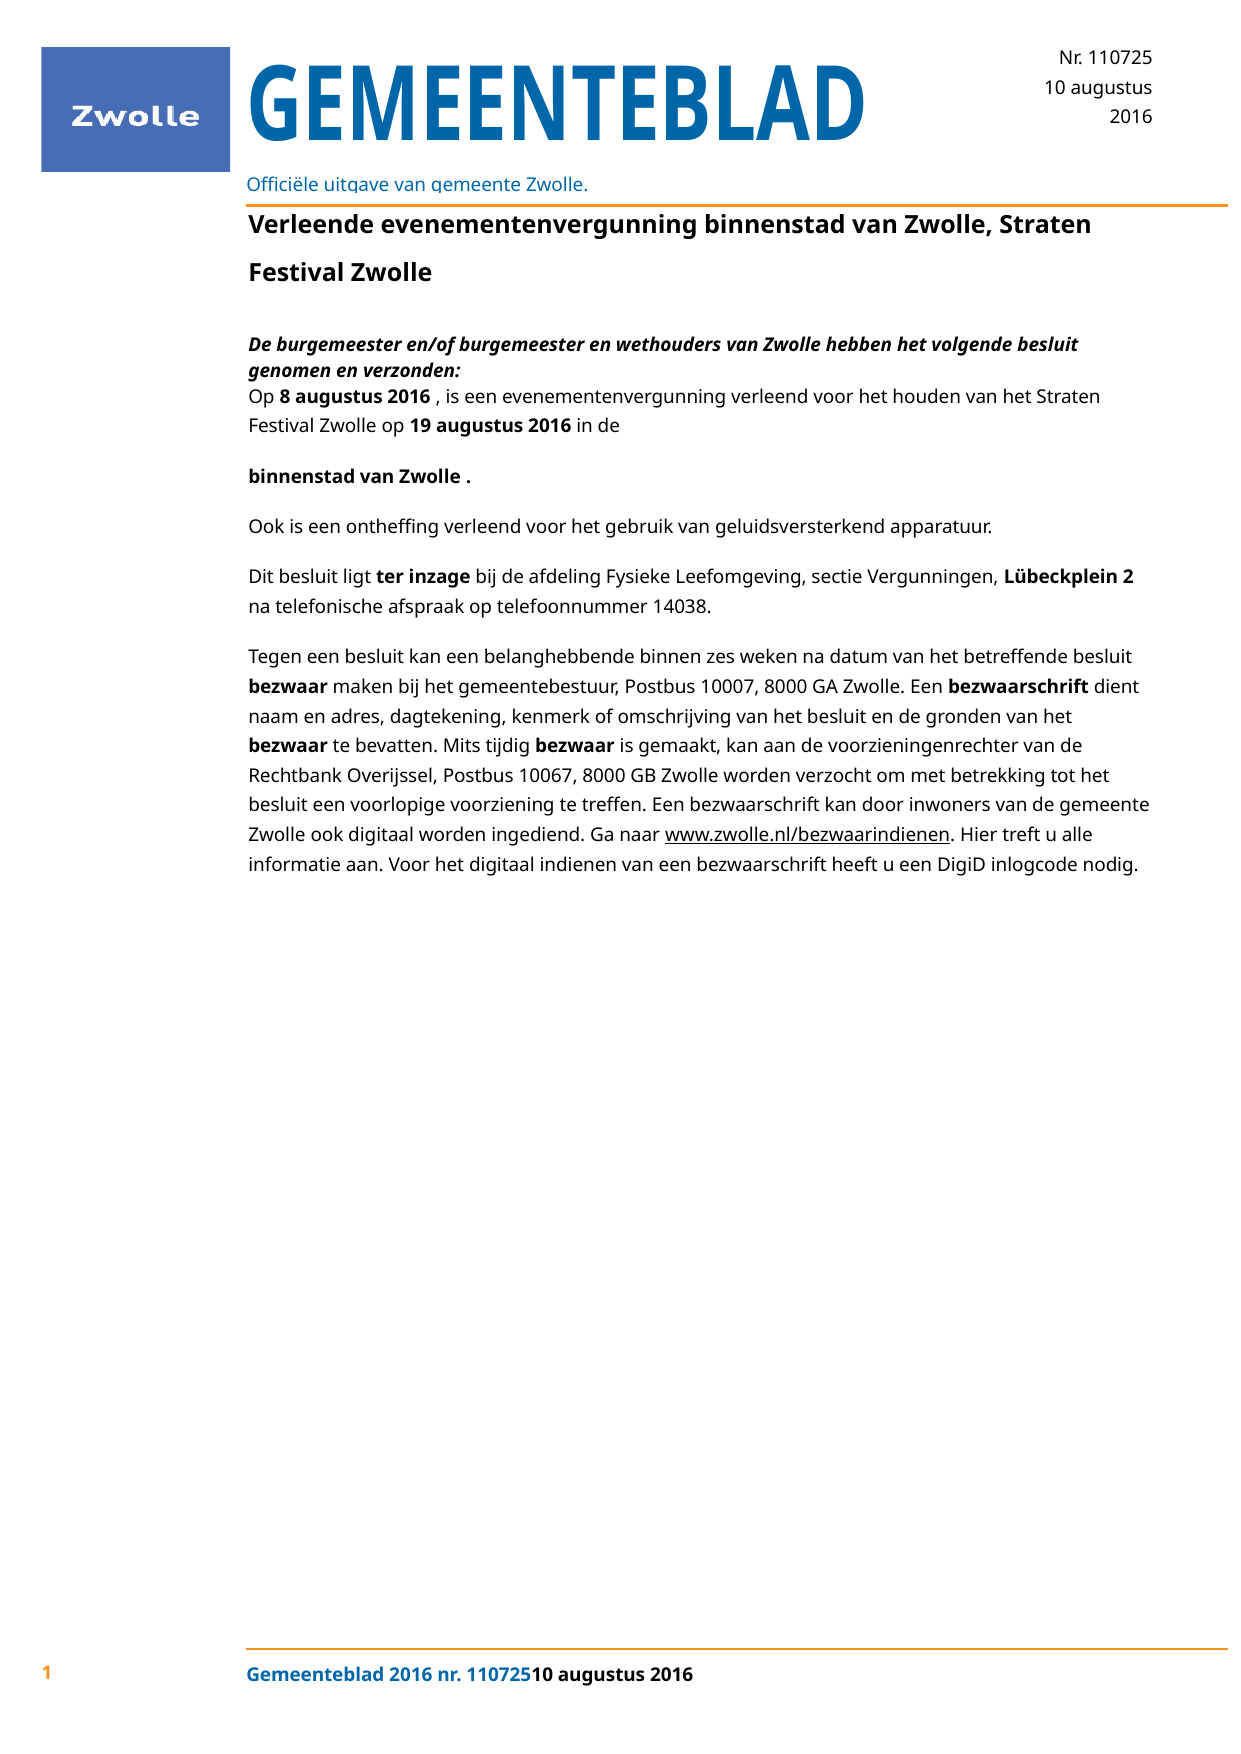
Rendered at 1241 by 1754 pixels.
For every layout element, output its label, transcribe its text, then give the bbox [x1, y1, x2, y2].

text Op 8 augustus 2016 , is een evenementenvergunning verleend voor het houden van het Straten Festival Zwolle op 19 augustus 2016 in de [248, 383, 1152, 438]
text binnenstad van Zwolle . [248, 463, 1152, 489]
text Verleende evenementenvergunning binnenstad van Zwolle, Straten Festival Zwolle [248, 207, 1152, 288]
text De burgemeester en/of burgemeester en wethouders van Zwolle hebben het volgende besluit genomen en verzonden: [248, 331, 1152, 383]
picture [41, 47, 231, 172]
text Dit besluit ligt ter inzage bij de afdeling Fysieke Leefomgeving, sectie Vergunningen, Lübeckplein 2 na telefonische afspraak op telefoonnummer 14038. [248, 564, 1152, 619]
text Ook is een ontheffing verleend voor het gebruik van geluidsversterkend apparatuur. [248, 513, 1152, 539]
text Tegen een besluit kan een belanghebbende binnen zes weken na datum van het betreffende besluit bezwaar maken bij het gemeentebestuur, Postbus 10007, 8000 GA Zwolle. Een bezwaarschrift dient naam en adres, dagtekening, kenmerk of omschrijving van het besluit en de gronden van het bezwaar te bevatten. Mits tijdig bezwaar is gemaakt, kan aan de voorzieningenrechter van de Rechtbank Overijssel, Postbus 10067, 8000 GB Zwolle worden verzocht om met betrekking tot het besluit een voorlopige voorziening te treffen. Een bezwaarschrift kan door inwoners van de gemeente Zwolle ook digitaal worden ingediend. Ga naar www.zwolle.nl/bezwaarindienen. Hier treft u alle informatie aan. Voor het digitaal indienen van een bezwaarschrift heeft u een DigiD inlogcode nodig. [248, 644, 1152, 877]
